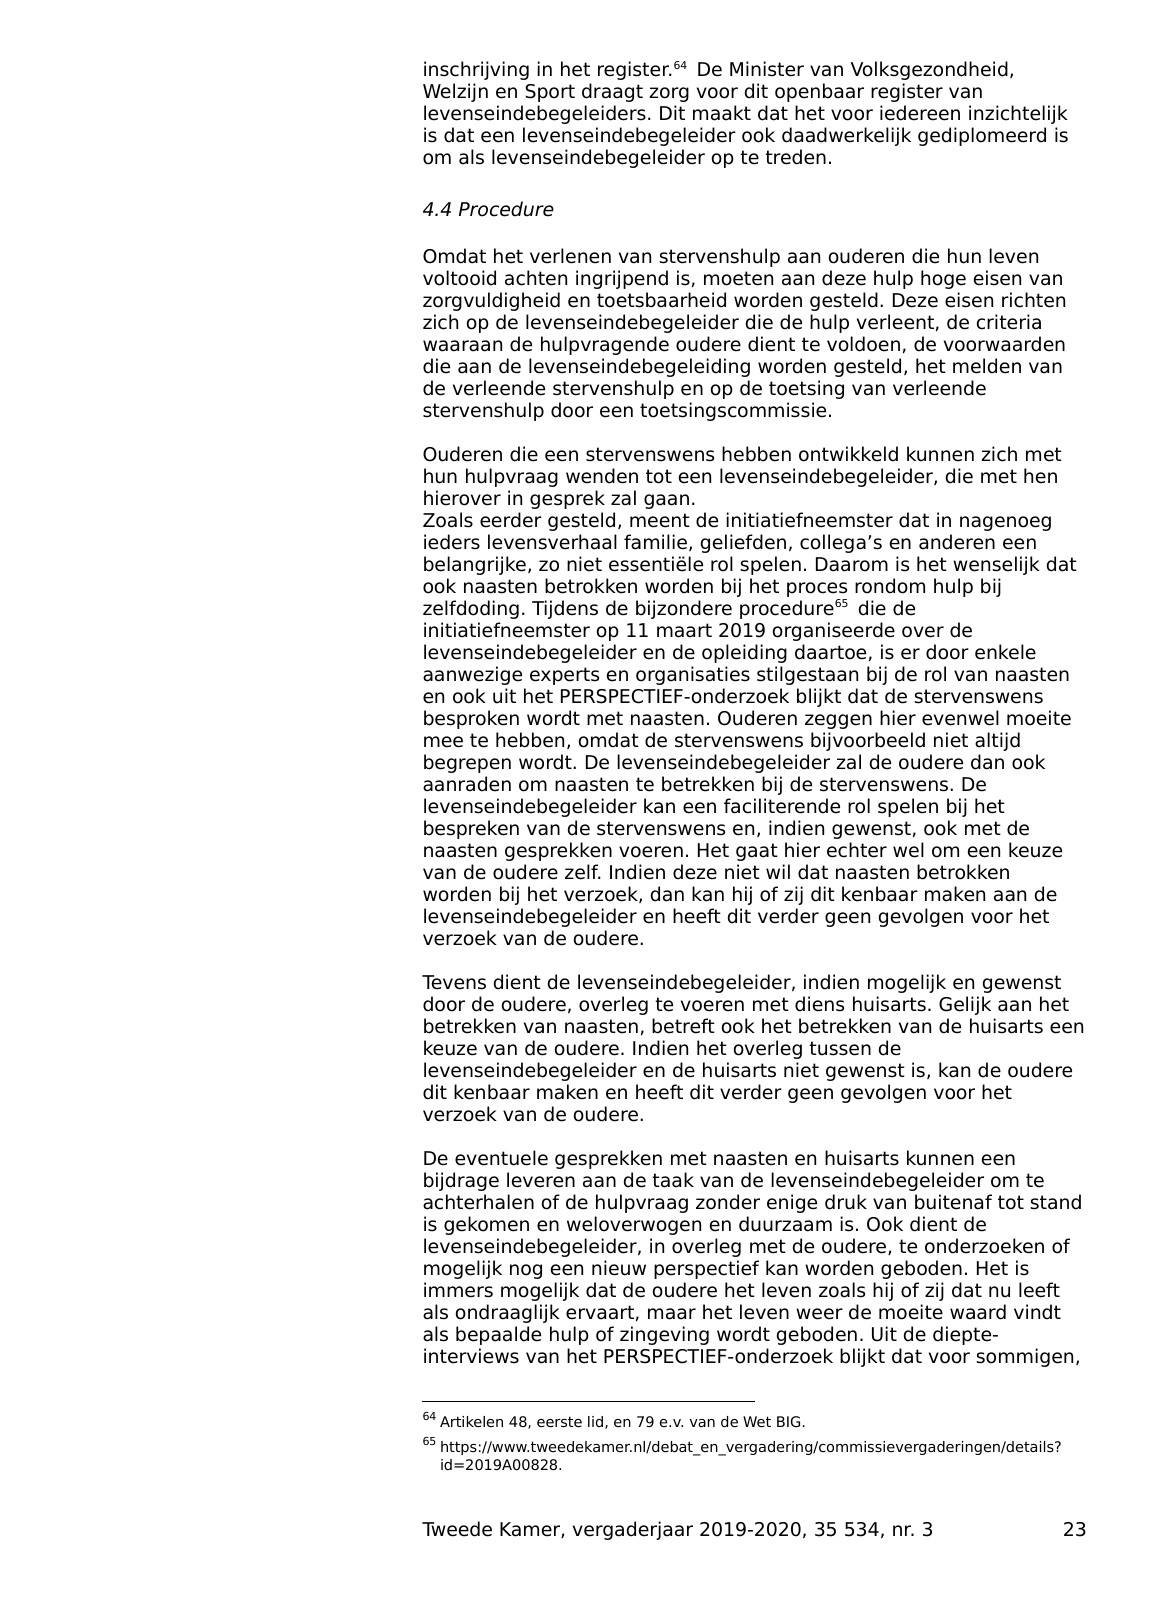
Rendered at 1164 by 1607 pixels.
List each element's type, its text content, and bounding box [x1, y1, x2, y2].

text https://www.tweedekamer.nl/debat_en_vergadering/commissievergaderingen/details?id=2019A00828. [422, 1435, 1087, 1474]
text De eventuele gesprekken met naasten en huisarts kunnen een bijdrage leveren aan de taak van de levenseindebegeleider om te achterhalen of de hulpvraag zonder enige druk van buitenaf tot stand is gekomen en weloverwogen en duurzaam is. Ook dient de levenseindebegeleider, in overleg met de oudere, te onderzoeken of mogelijk nog een nieuw perspectief kan worden geboden. Het is immers mogelijk dat de oudere het leven zoals hij of zij dat nu leeft als ondraaglijk ervaart, maar het leven weer de moeite waard vindt als bepaalde hulp of zingeving wordt geboden. Uit de diepte-interviews van het PERSPECTIEF-onderzoek blijkt dat voor sommigen, [422, 1148, 1087, 1367]
text Omdat het verlenen van stervenshulp aan ouderen die hun leven voltooid achten ingrijpend is, moeten aan deze hulp hoge eisen van zorgvuldigheid en toetsbaarheid worden gesteld. Deze eisen richten zich op de levenseindebegeleider die de hulp verleent, de criteria waaraan de hulpvragende oudere dient te voldoen, de voorwaarden die aan de levenseindebegeleiding worden gesteld, het melden van de verleende stervenshulp en op de toetsing van verleende stervenshulp door een toetsingscommissie. [422, 246, 1087, 422]
text Zoals eerder gesteld, meent de initiatiefneemster dat in nagenoeg ieders levensverhaal familie, geliefden, collega’s en anderen een belangrijke, zo niet essentiële rol spelen. Daarom is het wenselijk dat ook naasten betrokken worden bij het proces rondom hulp bij zelfdoding. Tijdens de bijzondere procedure die de initiatiefneemster op 11 maart 2019 organiseerde over de levenseindebegeleider en de opleiding daartoe, is er door enkele aanwezige experts en organisaties stilgestaan bij de rol van naasten en ook uit het PERSPECTIEF-onderzoek blijkt dat de stervenswens besproken wordt met naasten. Ouderen zeggen hier evenwel moeite mee te hebben, omdat de stervenswens bijvoorbeeld niet altijd begrepen wordt. De levenseindebegeleider zal de oudere dan ook aanraden om naasten te betrekken bij de stervenswens. De levenseindebegeleider kan een faciliterende rol spelen bij het bespreken van de stervenswens en, indien gewenst, ook met de naasten gesprekken voeren. Het gaat hier echter wel om een keuze van de oudere zelf. Indien deze niet wil dat naasten betrokken worden bij het verzoek, dan kan hij of zij dit kenbaar maken aan de levenseindebegeleider en heeft dit verder geen gevolgen voor het verzoek van de oudere. [422, 510, 1087, 949]
text inschrijving in het register. De Minister van Volksgezondheid, Welzijn en Sport draagt zorg voor dit openbaar register van levenseindebegeleiders. Dit maakt dat het voor iedereen inzichtelijk is dat een levenseindebegeleider ook daadwerkelijk gediplomeerd is om als levenseindebegeleider op te treden. [422, 59, 1087, 169]
subtitle 4.4 Procedure [422, 199, 1087, 221]
text Tevens dient de levenseindebegeleider, indien mogelijk en gewenst door de oudere, overleg te voeren met diens huisarts. Gelijk aan het betrekken van naasten, betreft ook het betrekken van de huisarts een keuze van de oudere. Indien het overleg tussen de levenseindebegeleider en de huisarts niet gewenst is, kan de oudere dit kenbaar maken en heeft dit verder geen gevolgen voor het verzoek van de oudere. [422, 972, 1087, 1126]
text Artikelen 48, eerste lid, en 79 e.v. van de Wet BIG. [422, 1410, 1087, 1432]
text Ouderen die een stervenswens hebben ontwikkeld kunnen zich met hun hulpvraag wenden tot een levenseindebegeleider, die met hen hierover in gesprek zal gaan. [422, 444, 1087, 510]
